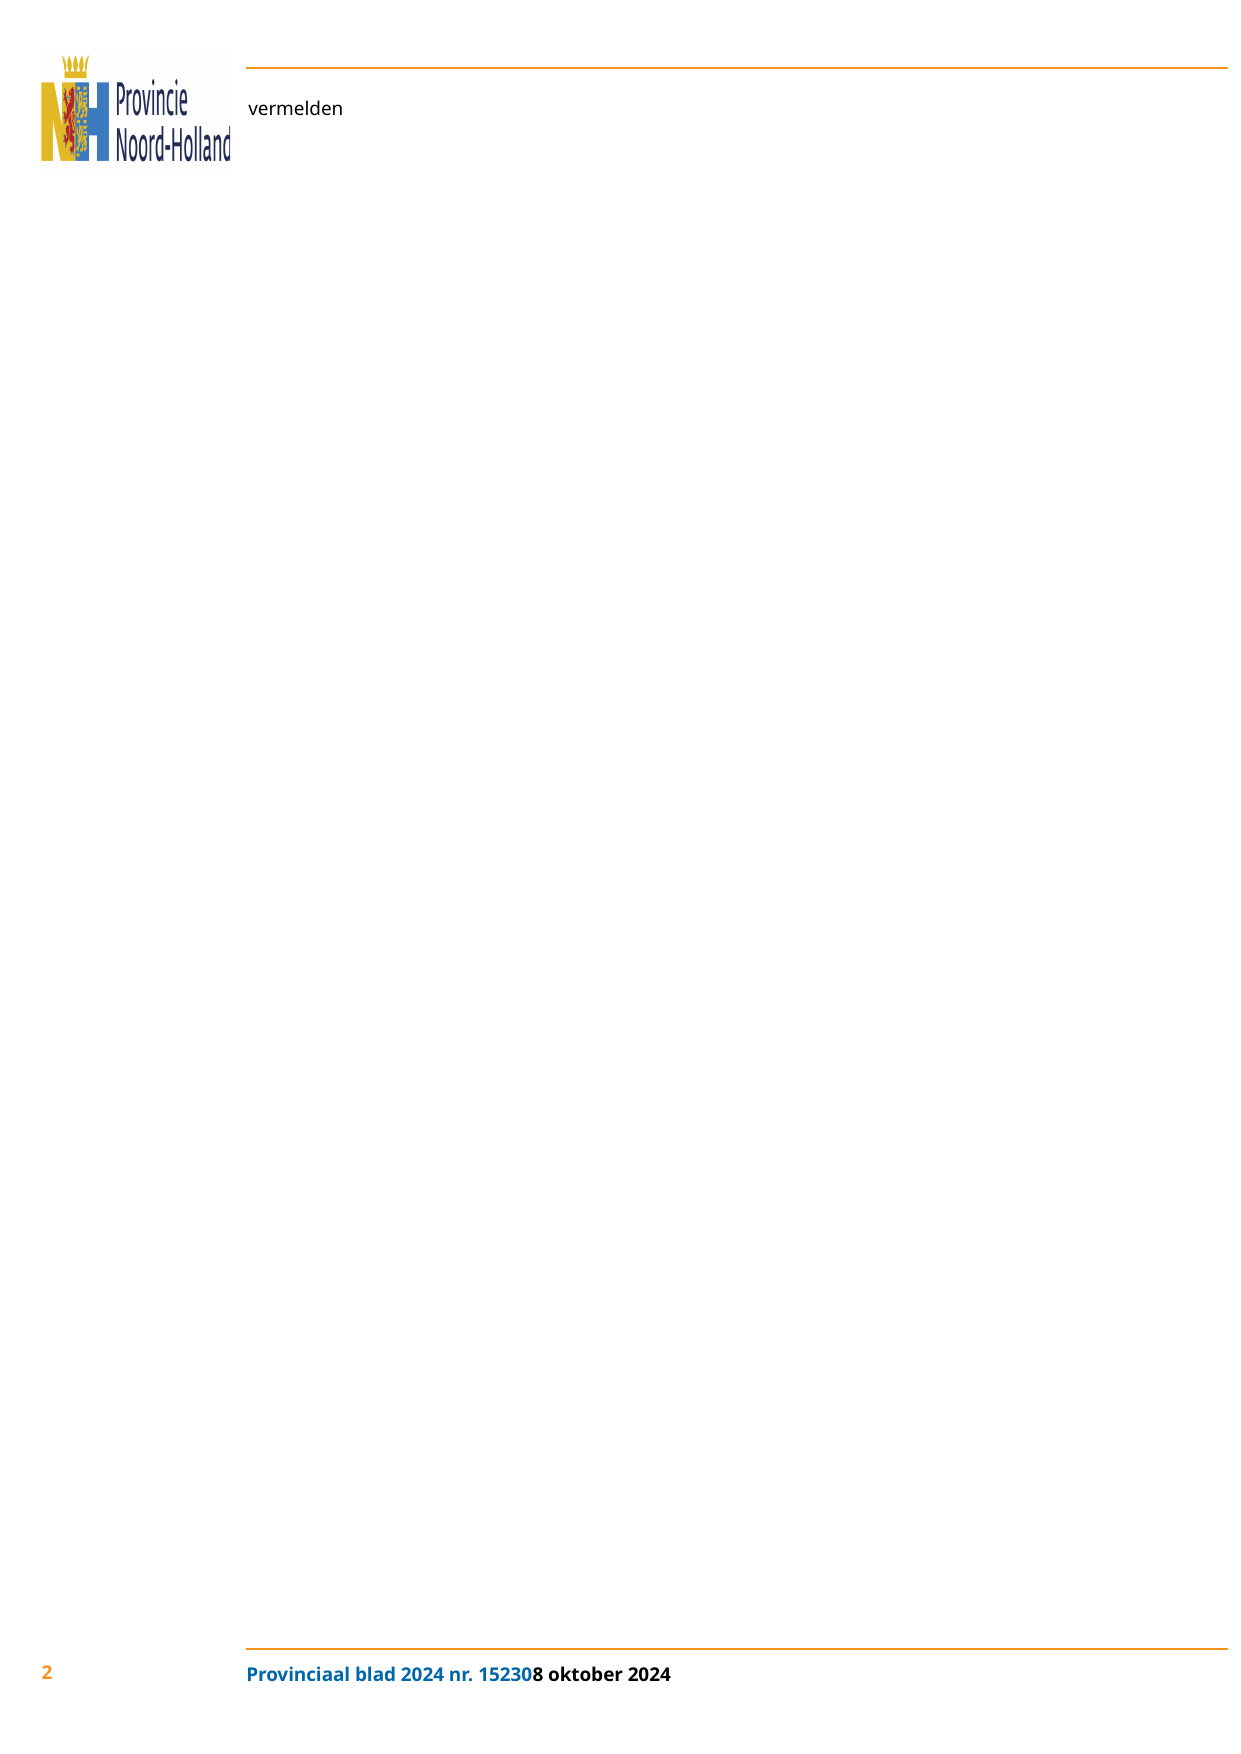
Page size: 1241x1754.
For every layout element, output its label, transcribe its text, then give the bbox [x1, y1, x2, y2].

text vermelden [248, 95, 1152, 121]
picture [41, 47, 231, 172]
